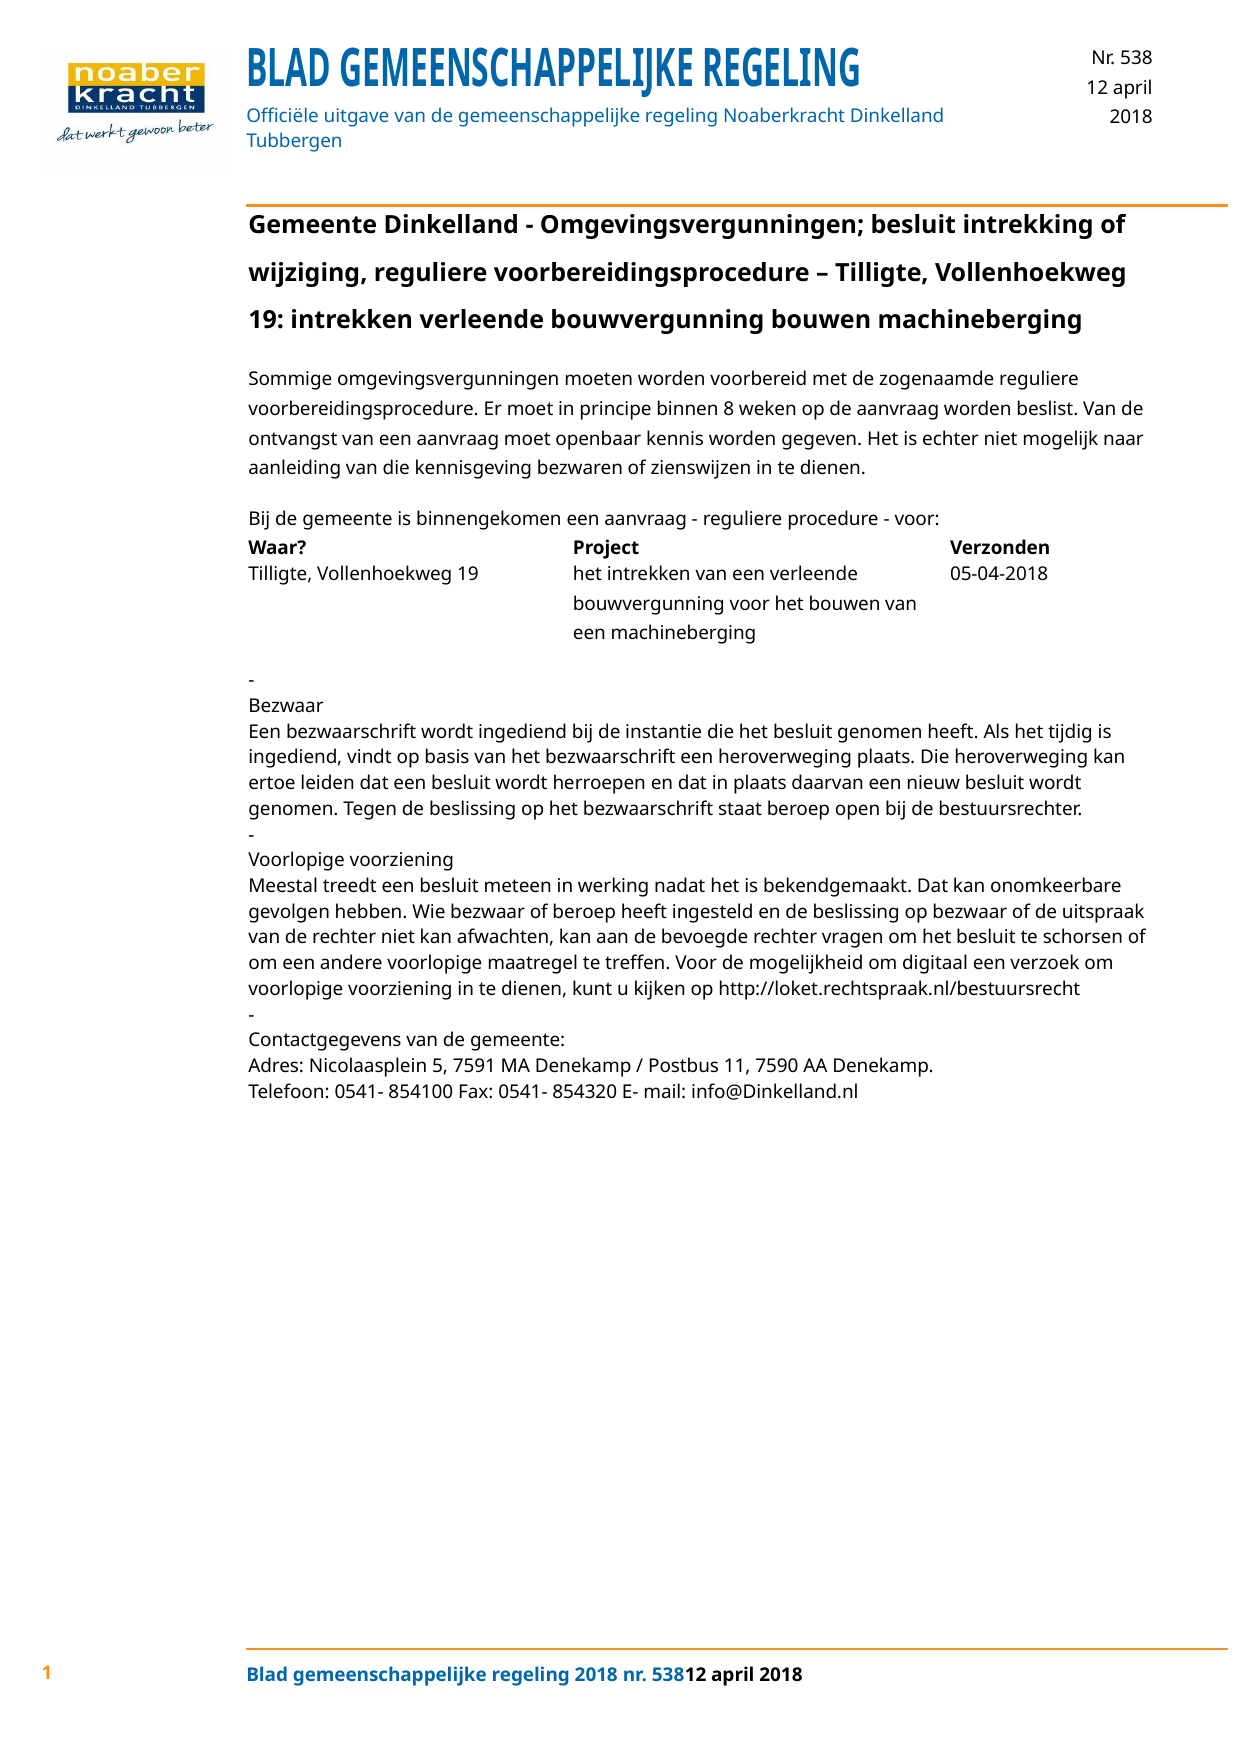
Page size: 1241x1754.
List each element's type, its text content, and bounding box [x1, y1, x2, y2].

table_header Waar? [248, 534, 573, 560]
text Adres: Nicolaasplein 5, 7591 MA Denekamp / Postbus 11, 7590 AA Denekamp. [248, 1052, 1152, 1078]
text Meestal treedt een besluit meteen in werking nadat het is bekendgemaakt. Dat kan onomkeerbare gevolgen hebben. Wie bezwaar of beroep heeft ingesteld en de beslissing op bezwaar of de uitspraak van de rechter niet kan afwachten, kan aan de bevoegde rechter vragen om het besluit te schorsen of om een andere voorlopige maatregel te treffen. Voor de mogelijkheid om digitaal een verzoek om voorlopige voorziening in te dienen, kunt u kijken op http://loket.rechtspraak.nl/bestuursrecht [248, 872, 1152, 1001]
text Gemeente Dinkelland - Omgevingsvergunningen; besluit intrekking of wijziging, reguliere voorbereidingsprocedure – Tilligte, Vollenhoekweg 19: intrekken verleende bouwvergunning bouwen machineberging [248, 207, 1152, 336]
text - [248, 666, 1152, 692]
text - [248, 1001, 1152, 1027]
text Voorlopige voorziening [248, 847, 1152, 872]
table_header Project [573, 534, 950, 560]
table_cell het intrekken van een verleende bouwvergunning voor het bouwen van een machineberging [573, 560, 950, 645]
text Contactgegevens van de gemeente: [248, 1027, 1152, 1052]
table_header Verzonden [950, 534, 1152, 560]
picture [41, 47, 231, 172]
text Bij de gemeente is binnengekomen een aanvraag - reguliere procedure - voor: [248, 505, 1152, 530]
text - [248, 821, 1152, 847]
text Telefoon: 0541- 854100 Fax: 0541- 854320 E- mail: info@Dinkelland.nl [248, 1078, 1152, 1104]
text Een bezwaarschrift wordt ingediend bij de instantie die het besluit genomen heeft. Als het tijdig is ingediend, vindt op basis van het bezwaarschrift een heroverweging plaats. Die heroverweging kan ertoe leiden dat een besluit wordt herroepen en dat in plaats daarvan een nieuw besluit wordt genomen. Tegen de beslissing op het bezwaarschrift staat beroep open bij de bestuursrechter. [248, 718, 1152, 821]
table_cell Tilligte, Vollenhoekweg 19 [248, 560, 573, 645]
text Sommige omgevingsvergunningen moeten worden voorbereid met de zogenaamde reguliere voorbereidingsprocedure. Er moet in principe binnen 8 weken op de aanvraag worden beslist. Van de ontvangst van een aanvraag moet openbaar kennis worden gegeven. Het is echter niet mogelijk naar aanleiding van die kennisgeving bezwaren of zienswijzen in te dienen. [248, 366, 1152, 480]
text Bezwaar [248, 692, 1152, 718]
table_cell 05-04-2018 [950, 560, 1152, 645]
